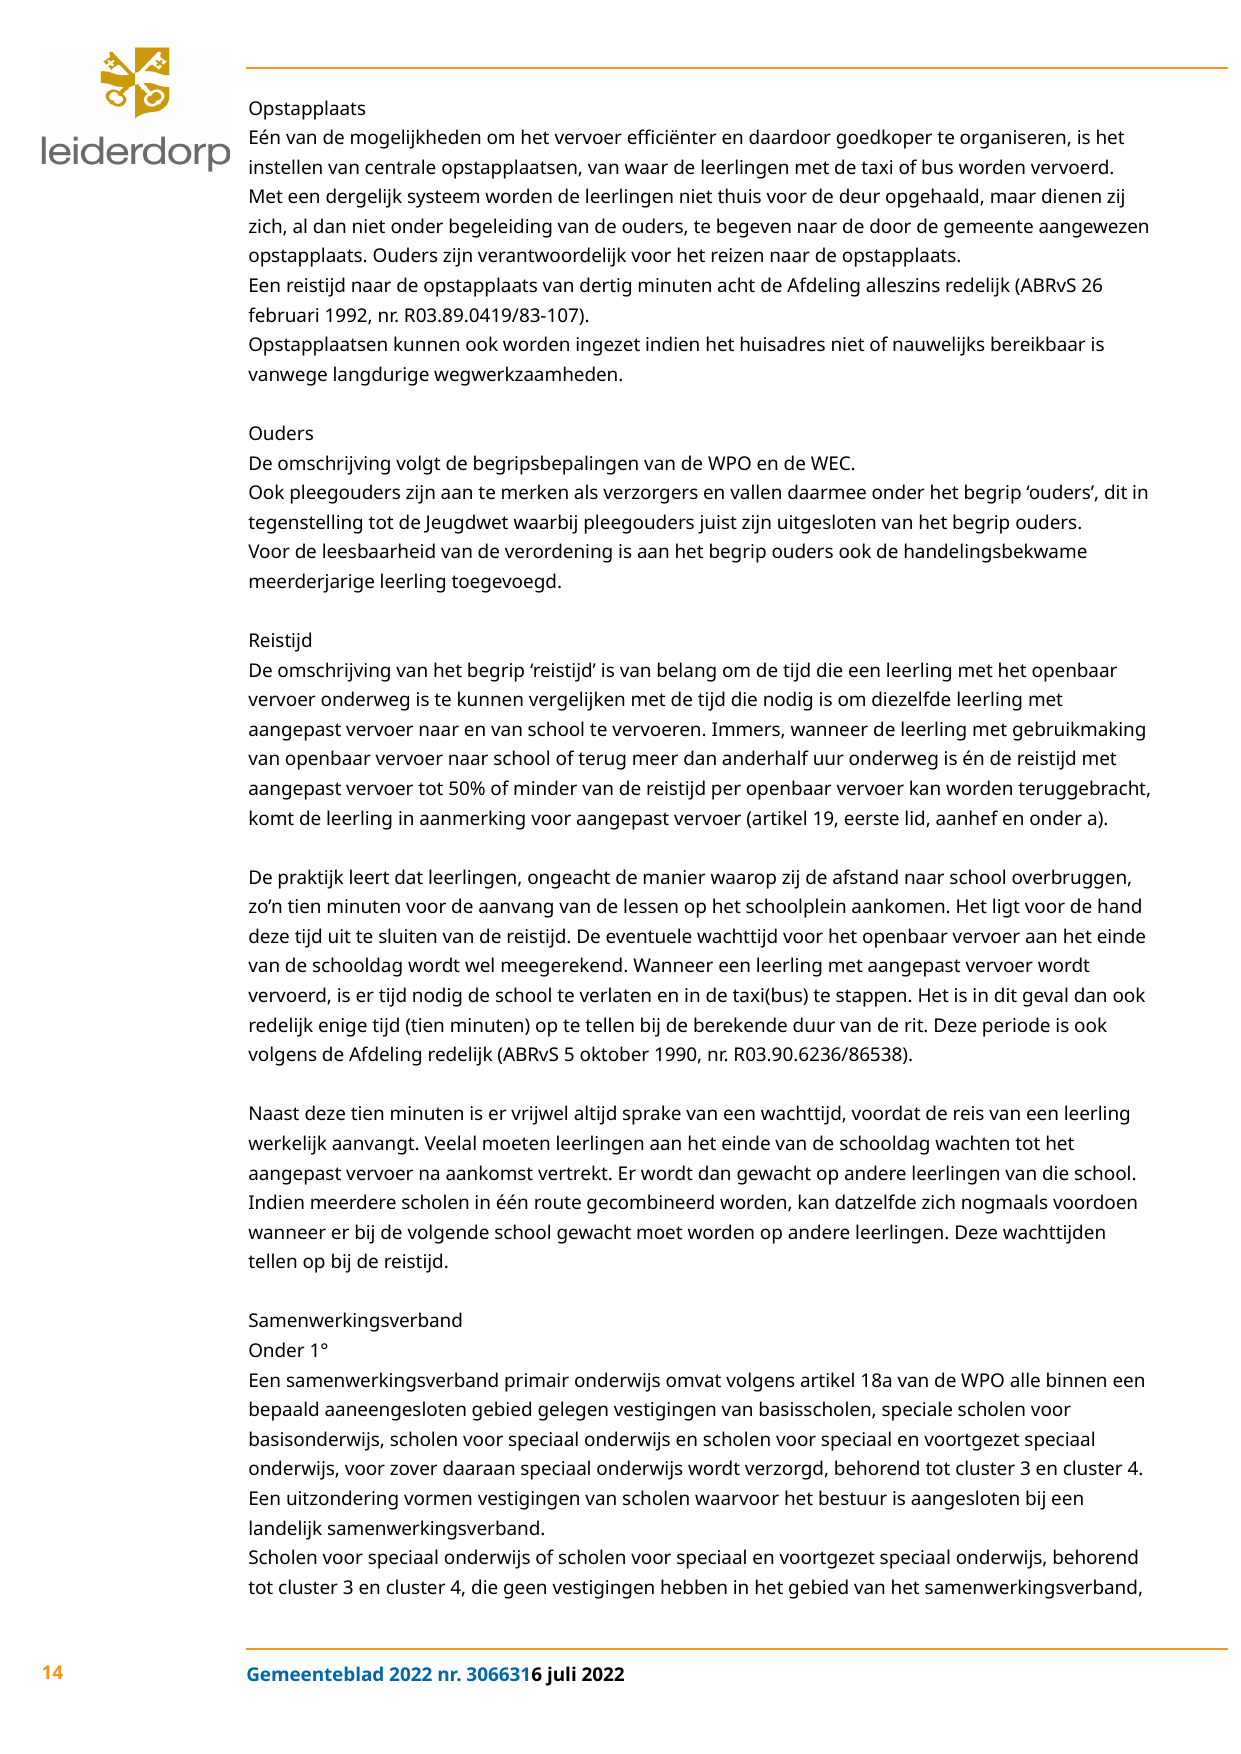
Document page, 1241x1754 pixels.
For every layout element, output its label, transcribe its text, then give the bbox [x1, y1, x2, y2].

text Een reistijd naar de opstapplaats van dertig minuten acht de Afdeling alleszins redelijk (ABRvS 26 februari 1992, nr. R03.89.0419/83-107). [248, 272, 1152, 328]
text De praktijk leert dat leerlingen, ongeacht de manier waarop zij de afstand naar school overbruggen, zo’n tien minuten voor de aanvang van de lessen op het schoolplein aankomen. Het ligt voor de hand deze tijd uit te sluiten van de reistijd. De eventuele wachttijd voor het openbaar vervoer aan het einde van de schooldag wordt wel meegerekend. Wanneer een leerling met aangepast vervoer wordt vervoerd, is er tijd nodig de school te verlaten en in de taxi(bus) te stappen. Het is in dit geval dan ook redelijk enige tijd (tien minuten) op te tellen bij de berekende duur van de rit. Deze periode is ook volgens de Afdeling redelijk (ABRvS 5 oktober 1990, nr. R03.90.6236/86538). [248, 864, 1152, 1067]
text Opstapplaats [248, 95, 1152, 121]
text Samenwerkingsverband [248, 1308, 1152, 1333]
text Ouders [248, 420, 1152, 446]
text Ook pleegouders zijn aan te merken als verzorgers en vallen daarmee onder het begrip ‘ouders’, dit in tegenstelling tot de Jeugdwet waarbij pleegouders juist zijn uitgesloten van het begrip ouders. [248, 479, 1152, 535]
text Voor de leesbaarheid van de verordening is aan het begrip ouders ook de handelingsbekwame meerderjarige leerling toegevoegd. [248, 538, 1152, 594]
text Reistijd [248, 627, 1152, 653]
text Eén van de mogelijkheden om het vervoer efficiënter en daardoor goedkoper te organiseren, is het instellen van centrale opstapplaatsen, van waar de leerlingen met de taxi of bus worden vervoerd. Met een dergelijk systeem worden de leerlingen niet thuis voor de deur opgehaald, maar dienen zij zich, al dan niet onder begeleiding van de ouders, te begeven naar de door de gemeente aangewezen opstapplaats. Ouders zijn verantwoordelijk voor het reizen naar de opstapplaats. [248, 124, 1152, 268]
text Naast deze tien minuten is er vrijwel altijd sprake van een wachttijd, voordat de reis van een leerling werkelijk aanvangt. Veelal moeten leerlingen aan het einde van de schooldag wachten tot het aangepast vervoer na aankomst vertrekt. Er wordt dan gewacht op andere leerlingen van die school. Indien meerdere scholen in één route gecombineerd worden, kan datzelfde zich nogmaals voordoen wanneer er bij de volgende school gewacht moet worden op andere leerlingen. Deze wachttijden tellen op bij de reistijd. [248, 1101, 1152, 1274]
text Onder 1° [248, 1337, 1152, 1363]
text De omschrijving volgt de begripsbepalingen van de WPO en de WEC. [248, 450, 1152, 476]
text Opstapplaatsen kunnen ook worden ingezet indien het huisadres niet of nauwelijks bereikbaar is vanwege langdurige wegwerkzaamheden. [248, 331, 1152, 387]
text Een samenwerkingsverband primair onderwijs omvat volgens artikel 18a van de WPO alle binnen een bepaald aaneengesloten gebied gelegen vestigingen van basisscholen, speciale scholen voor basisonderwijs, scholen voor speciaal onderwijs en scholen voor speciaal en voortgezet speciaal onderwijs, voor zover daaraan speciaal onderwijs wordt verzorgd, behorend tot cluster 3 en cluster 4. Een uitzondering vormen vestigingen van scholen waarvoor het bestuur is aangesloten bij een landelijk samenwerkingsverband. [248, 1367, 1152, 1541]
text De omschrijving van het begrip ‘reistijd’ is van belang om de tijd die een leerling met het openbaar vervoer onderweg is te kunnen vergelijken met de tijd die nodig is om diezelfde leerling met aangepast vervoer naar en van school te vervoeren. Immers, wanneer de leerling met gebruikmaking van openbaar vervoer naar school of terug meer dan anderhalf uur onderweg is én de reistijd met aangepast vervoer tot 50% of minder van de reistijd per openbaar vervoer kan worden teruggebracht, komt de leerling in aanmerking voor aangepast vervoer (artikel 19, eerste lid, aanhef en onder a). [248, 657, 1152, 831]
picture [41, 47, 231, 172]
text Scholen voor speciaal onderwijs of scholen voor speciaal en voortgezet speciaal onderwijs, behorend tot cluster 3 en cluster 4, die geen vestigingen hebben in het gebied van het samenwerkingsverband, [248, 1544, 1152, 1600]
